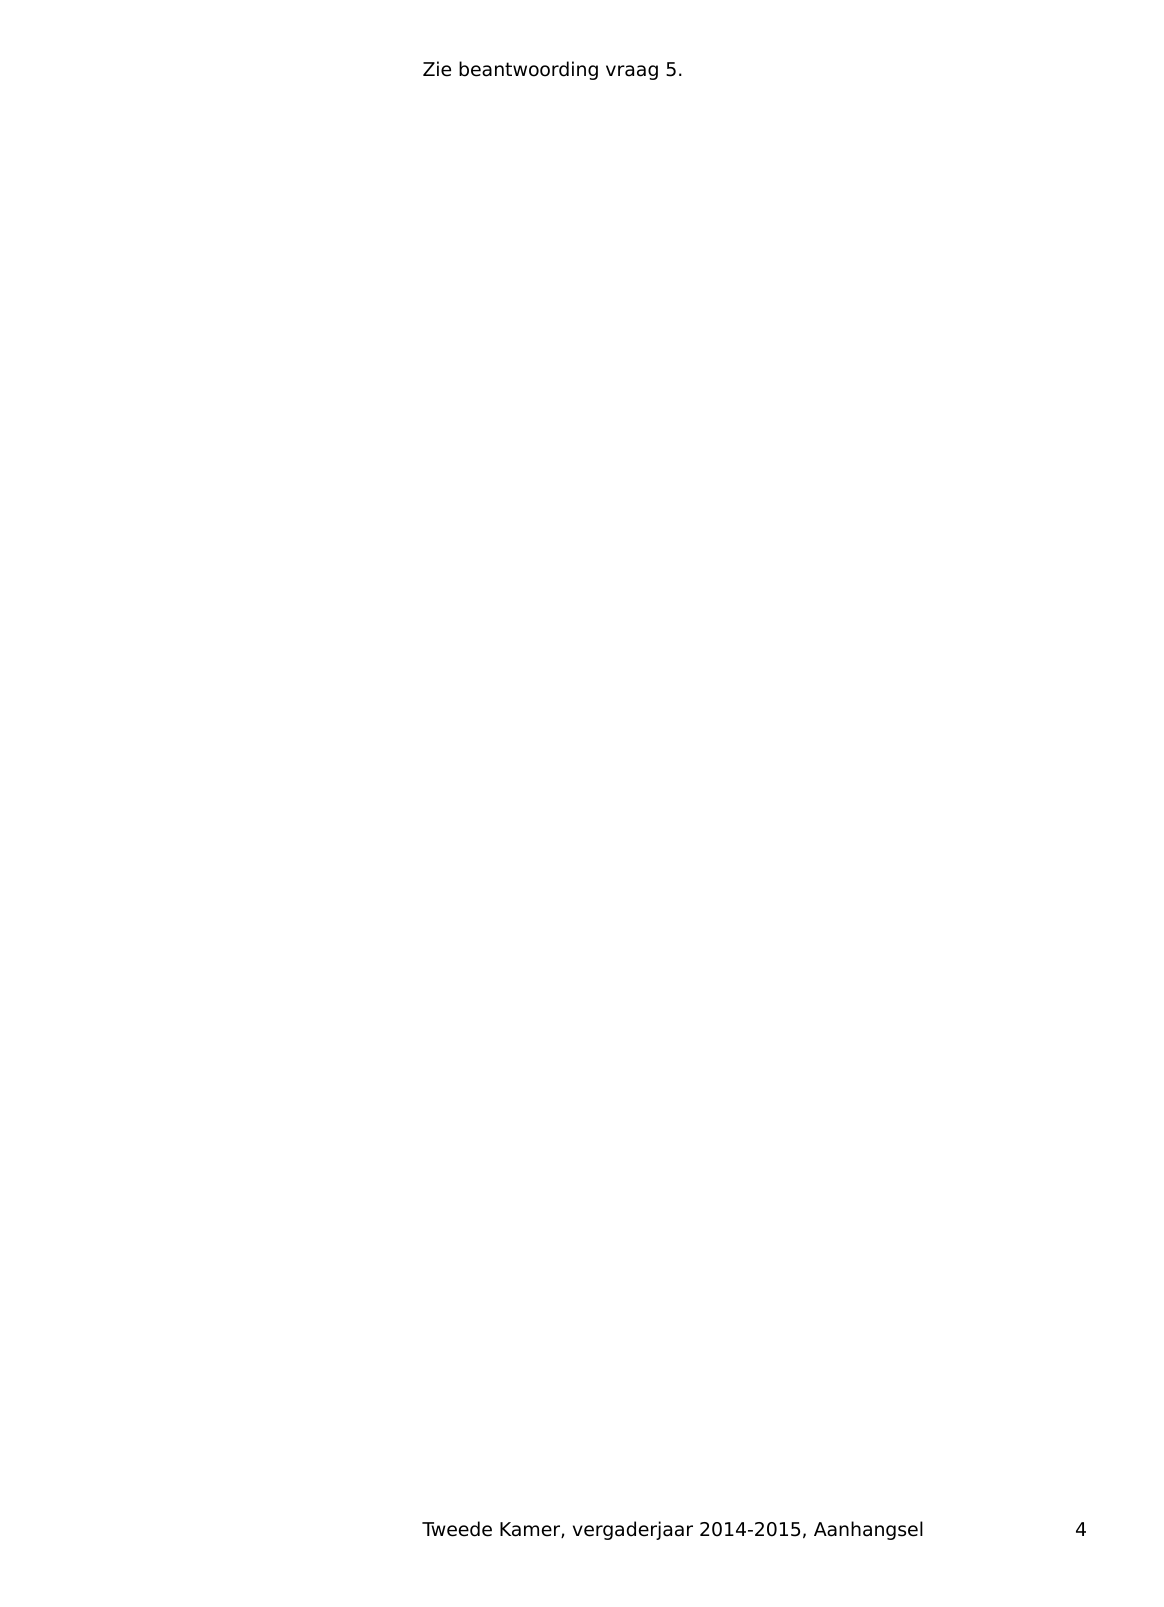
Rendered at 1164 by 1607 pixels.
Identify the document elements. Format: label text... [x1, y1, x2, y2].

text Zie beantwoording vraag 5. [422, 59, 1087, 81]
